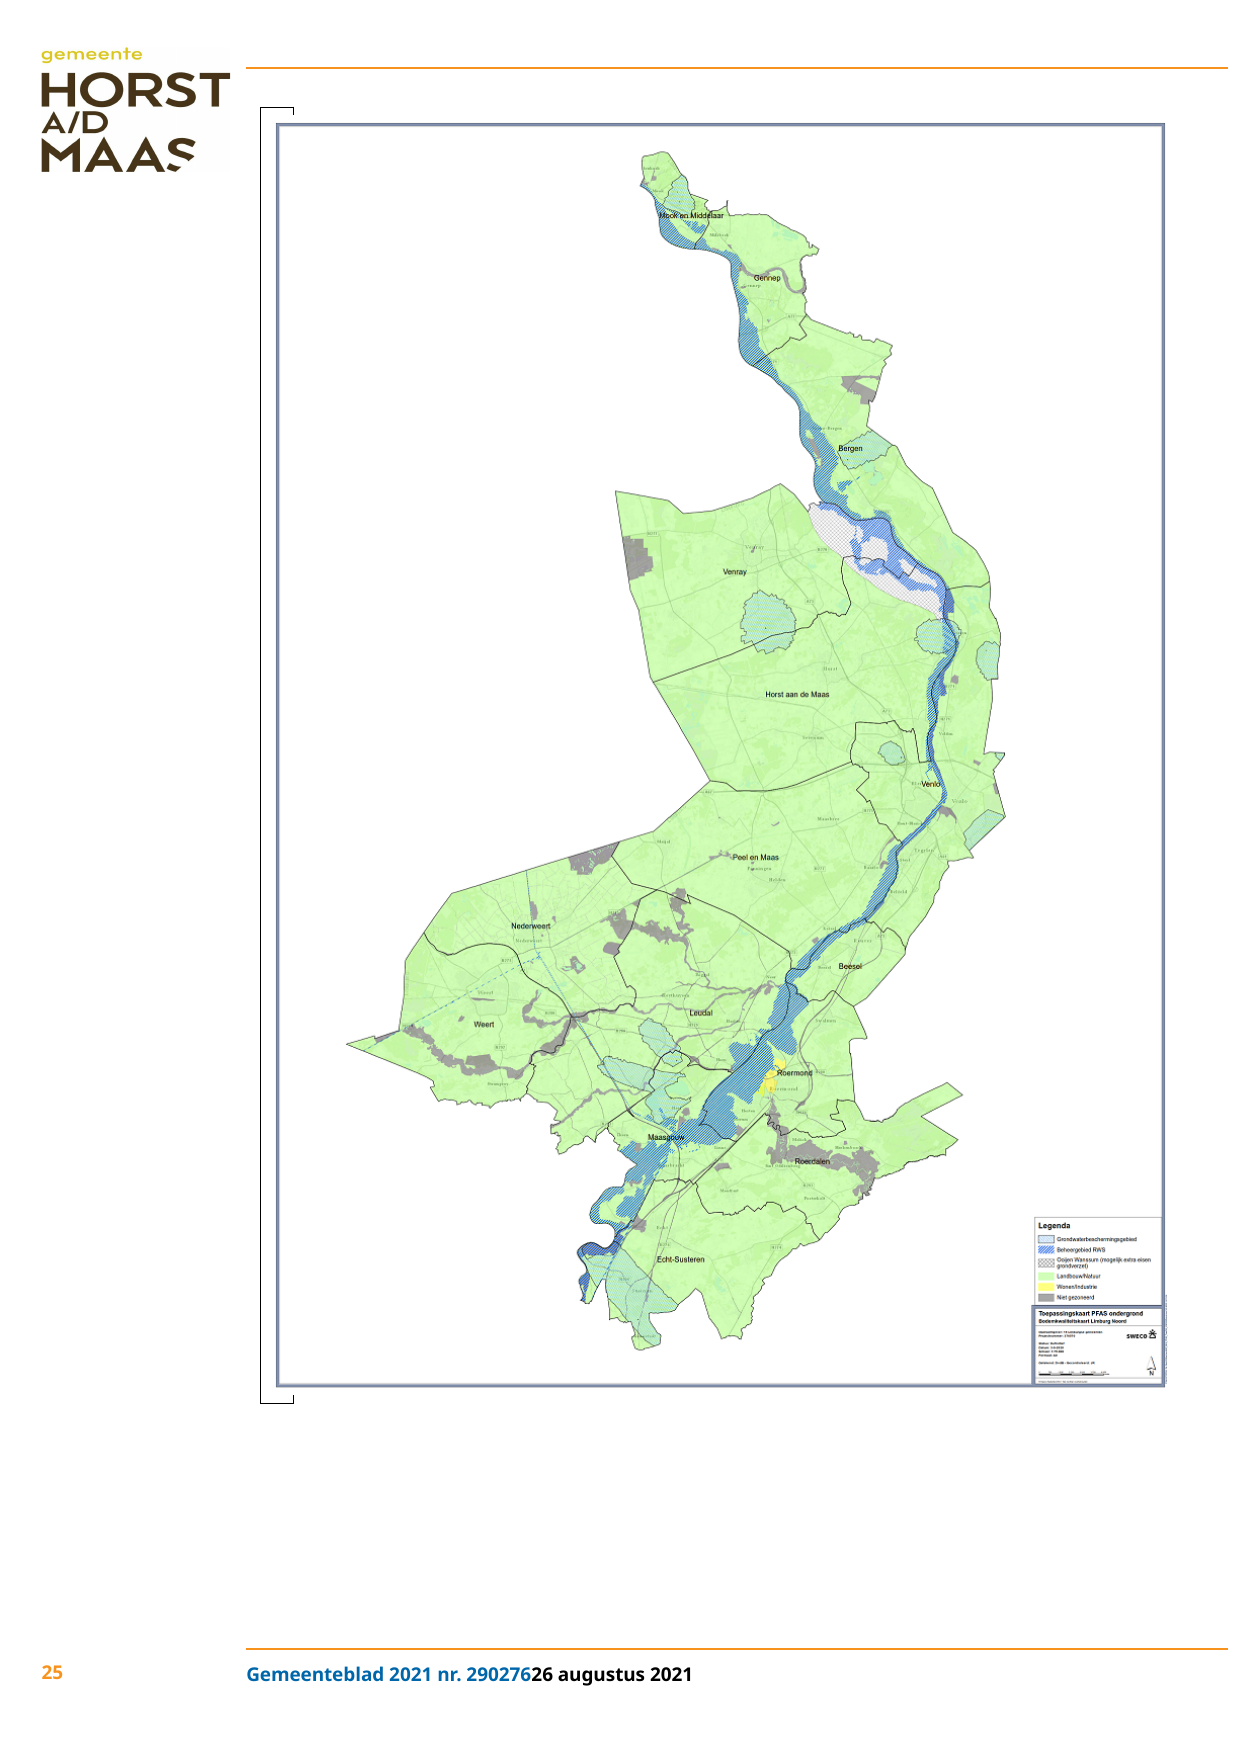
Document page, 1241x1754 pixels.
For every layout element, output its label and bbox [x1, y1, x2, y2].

picture [41, 47, 231, 172]
picture [268, 115, 1173, 1395]
